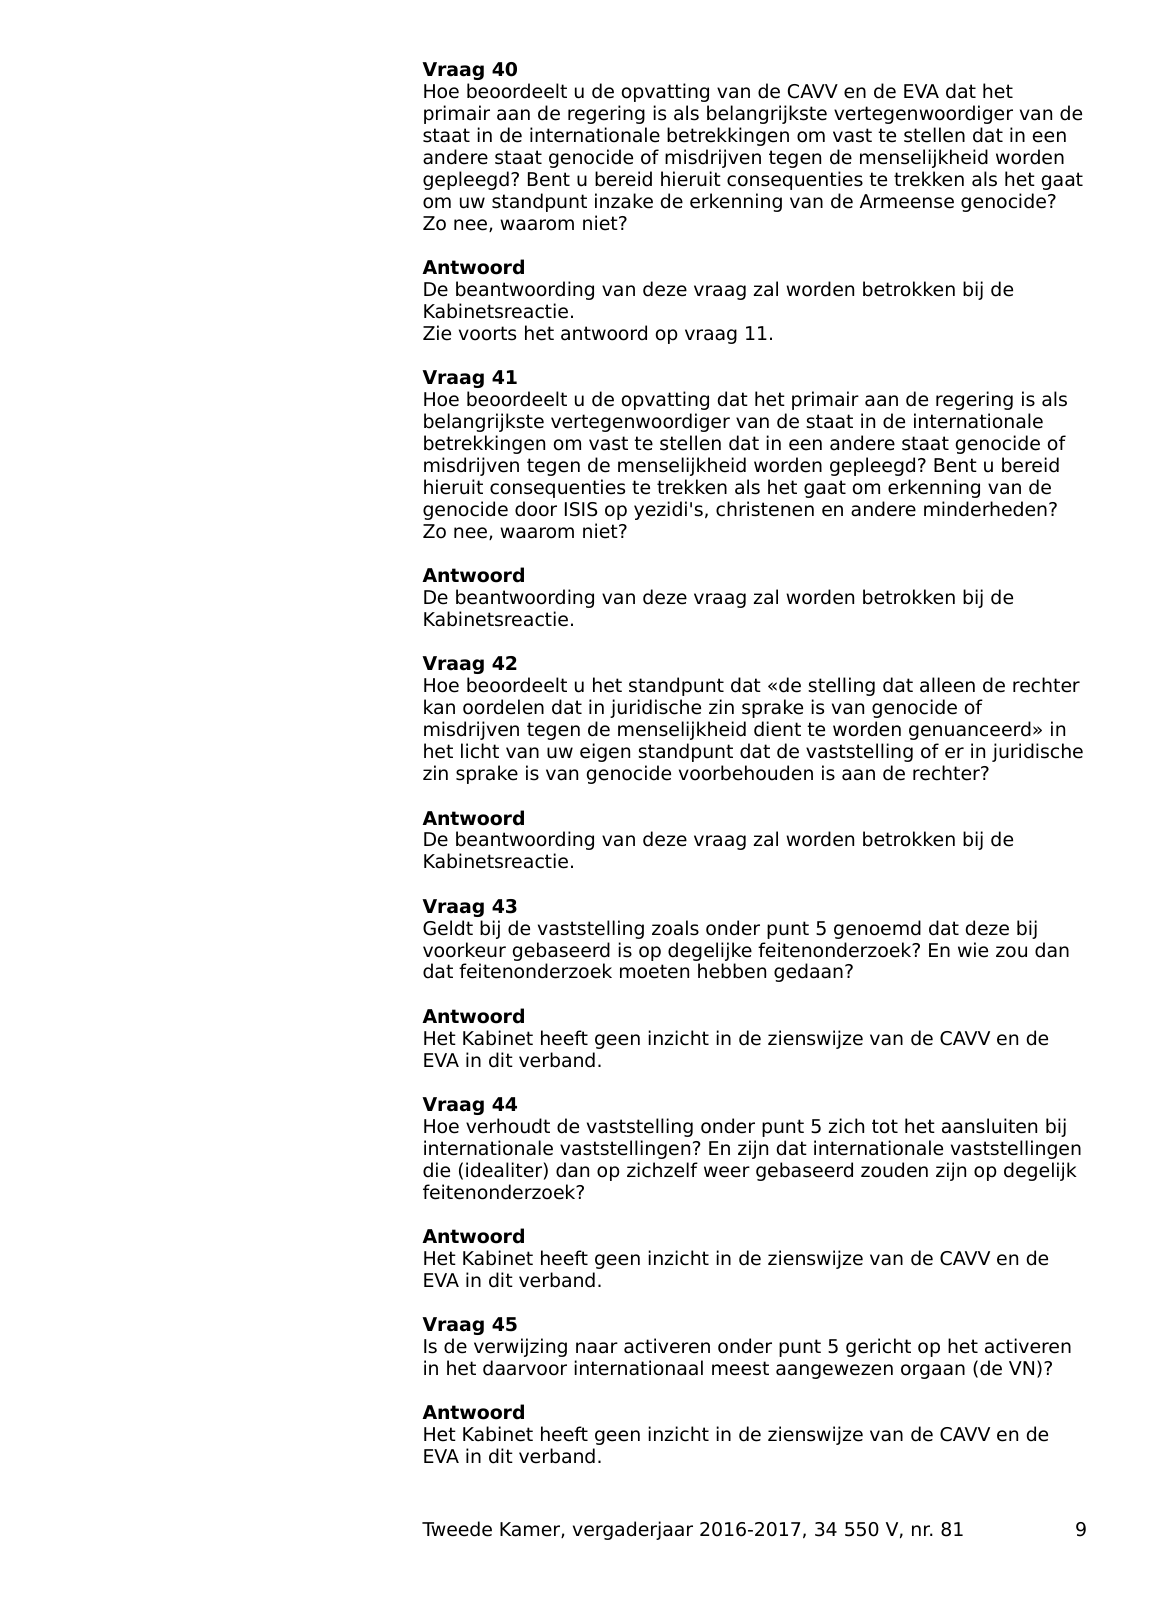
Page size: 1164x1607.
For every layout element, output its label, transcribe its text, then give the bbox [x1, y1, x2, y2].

text Vraag 42 [422, 653, 1087, 675]
text Antwoord [422, 807, 1087, 829]
text Antwoord [422, 257, 1087, 279]
text Antwoord [422, 1402, 1087, 1424]
text Vraag 41 [422, 367, 1087, 389]
text Vraag 44 [422, 1094, 1087, 1116]
text Vraag 43 [422, 896, 1087, 917]
text Is de verwijzing naar activeren onder punt 5 gericht op het activeren in het daarvoor internationaal meest aangewezen orgaan (de VN)? [422, 1336, 1087, 1380]
text Hoe verhoudt de vaststelling onder punt 5 zich tot het aansluiten bij internationale vaststellingen? En zijn dat internationale vaststellingen die (idealiter) dan op zichzelf weer gebaseerd zouden zijn op degelijk feitenonderzoek? [422, 1116, 1087, 1204]
text Antwoord [422, 1006, 1087, 1028]
text Geldt bij de vaststelling zoals onder punt 5 genoemd dat deze bij voorkeur gebaseerd is op degelijke feitenonderzoek? En wie zou dan dat feitenonderzoek moeten hebben gedaan? [422, 917, 1087, 983]
text De beantwoording van deze vraag zal worden betrokken bij de Kabinetsreactie. [422, 829, 1087, 873]
text De beantwoording van deze vraag zal worden betrokken bij de Kabinetsreactie. [422, 279, 1087, 323]
text De beantwoording van deze vraag zal worden betrokken bij de Kabinetsreactie. [422, 587, 1087, 631]
text Het Kabinet heeft geen inzicht in de zienswijze van de CAVV en de EVA in dit verband. [422, 1248, 1087, 1292]
text Vraag 45 [422, 1314, 1087, 1336]
text Antwoord [422, 565, 1087, 587]
text Hoe beoordeelt u het standpunt dat «de stelling dat alleen de rechter kan oordelen dat in juridische zin sprake is van genocide of misdrijven tegen de menselijkheid dient te worden genuanceerd» in het licht van uw eigen standpunt dat de vaststelling of er in juridische zin sprake is van genocide voorbehouden is aan de rechter? [422, 675, 1087, 785]
text Zie voorts het antwoord op vraag 11. [422, 323, 1087, 345]
text Het Kabinet heeft geen inzicht in de zienswijze van de CAVV en de EVA in dit verband. [422, 1028, 1087, 1072]
text Het Kabinet heeft geen inzicht in de zienswijze van de CAVV en de EVA in dit verband. [422, 1424, 1087, 1468]
text Hoe beoordeelt u de opvatting dat het primair aan de regering is als belangrijkste vertegenwoordiger van de staat in de internationale betrekkingen om vast te stellen dat in een andere staat genocide of misdrijven tegen de menselijkheid worden gepleegd? Bent u bereid hieruit consequenties te trekken als het gaat om erkenning van de genocide door ISIS op yezidi's, christenen en andere minderheden? Zo nee, waarom niet? [422, 389, 1087, 543]
text Antwoord [422, 1226, 1087, 1248]
text Hoe beoordeelt u de opvatting van de CAVV en de EVA dat het primair aan de regering is als belangrijkste vertegenwoordiger van de staat in de internationale betrekkingen om vast te stellen dat in een andere staat genocide of misdrijven tegen de menselijkheid worden gepleegd? Bent u bereid hieruit consequenties te trekken als het gaat om uw standpunt inzake de erkenning van de Armeense genocide? Zo nee, waarom niet? [422, 81, 1087, 235]
text Vraag 40 [422, 59, 1087, 81]
